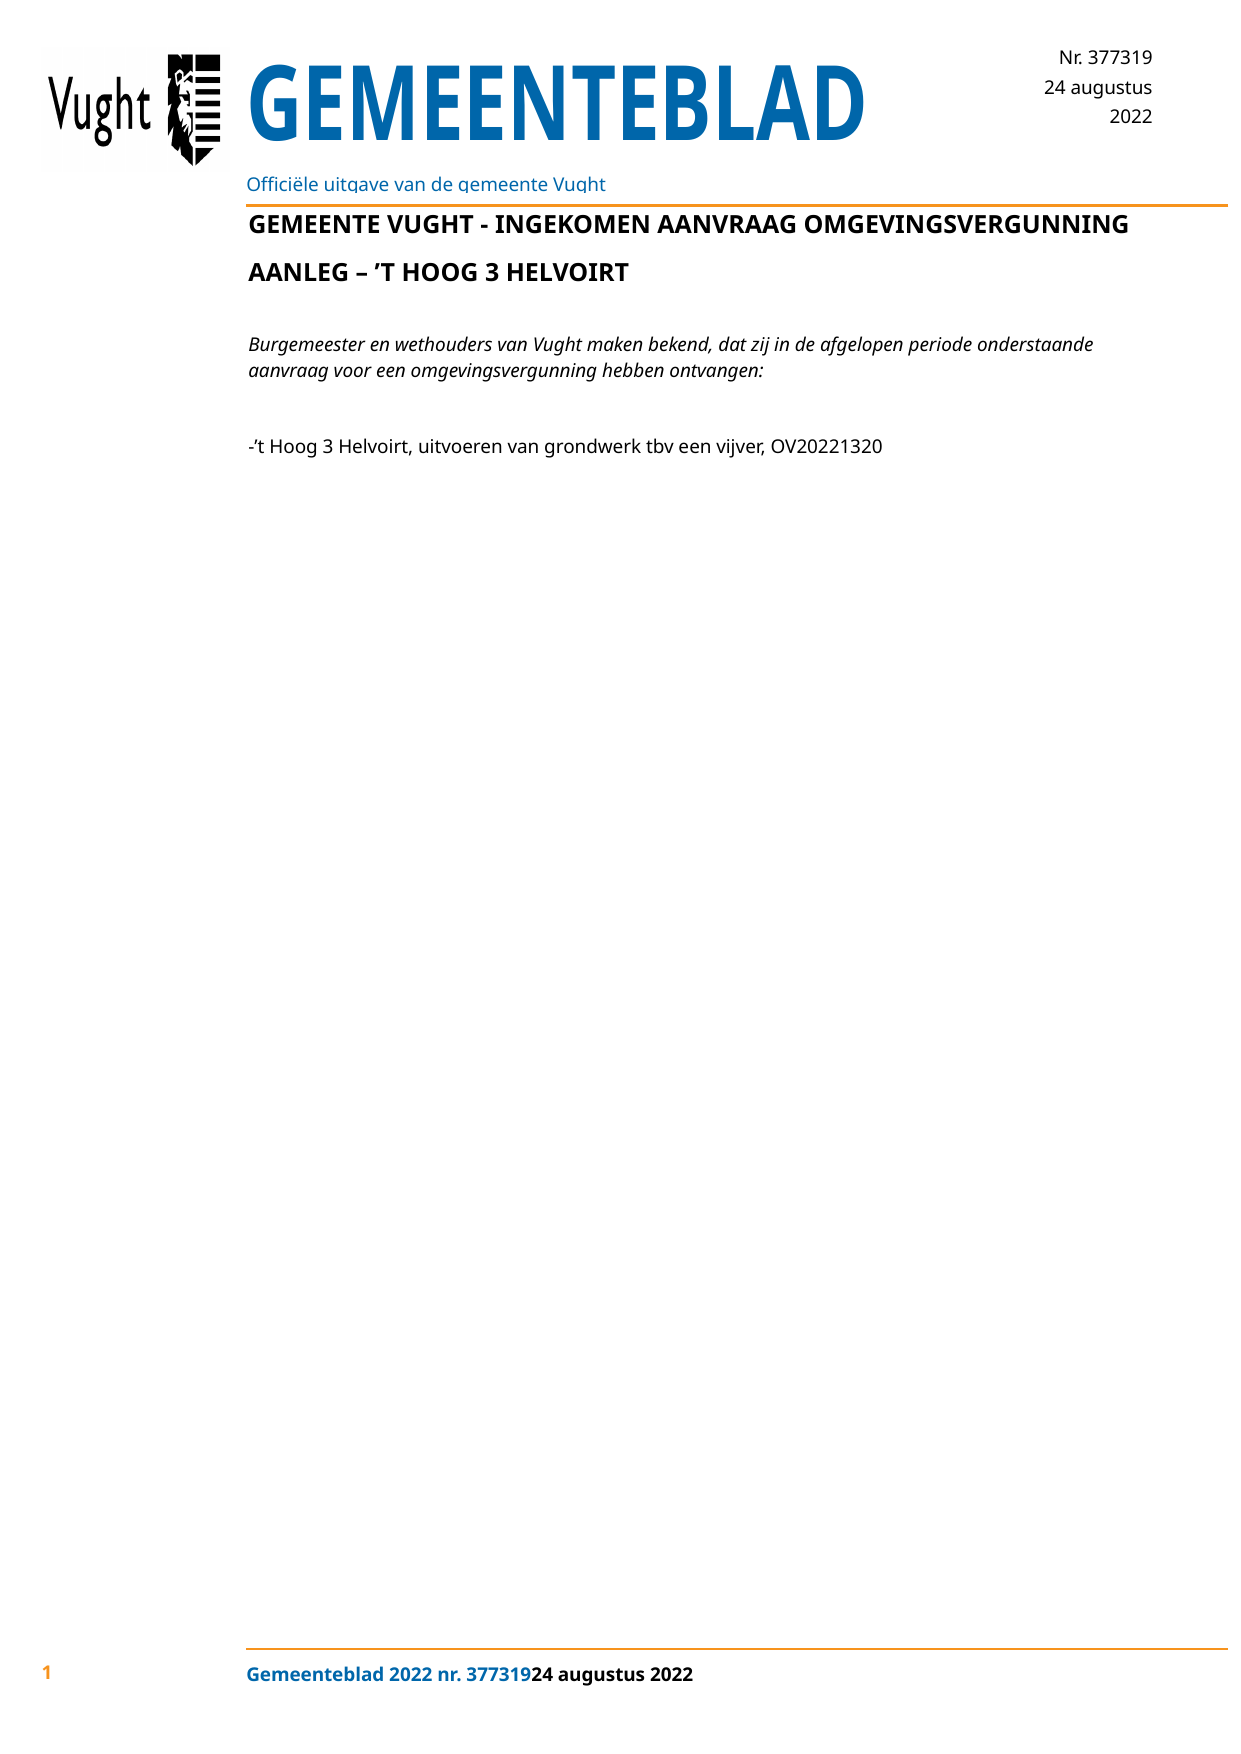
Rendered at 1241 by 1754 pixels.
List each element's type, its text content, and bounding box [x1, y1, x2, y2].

text -’t Hoog 3 Helvoirt, uitvoeren van grondwerk tbv een vijver, OV20221320 [248, 433, 1152, 459]
text Burgemeester en wethouders van Vught maken bekend, dat zij in de afgelopen periode onderstaande aanvraag voor een omgevingsvergunning hebben ontvangen: [248, 331, 1152, 383]
picture [41, 47, 231, 172]
text GEMEENTE VUGHT - INGEKOMEN AANVRAAG OMGEVINGSVERGUNNING AANLEG – ’T HOOG 3 HELVOIRT [248, 207, 1152, 288]
